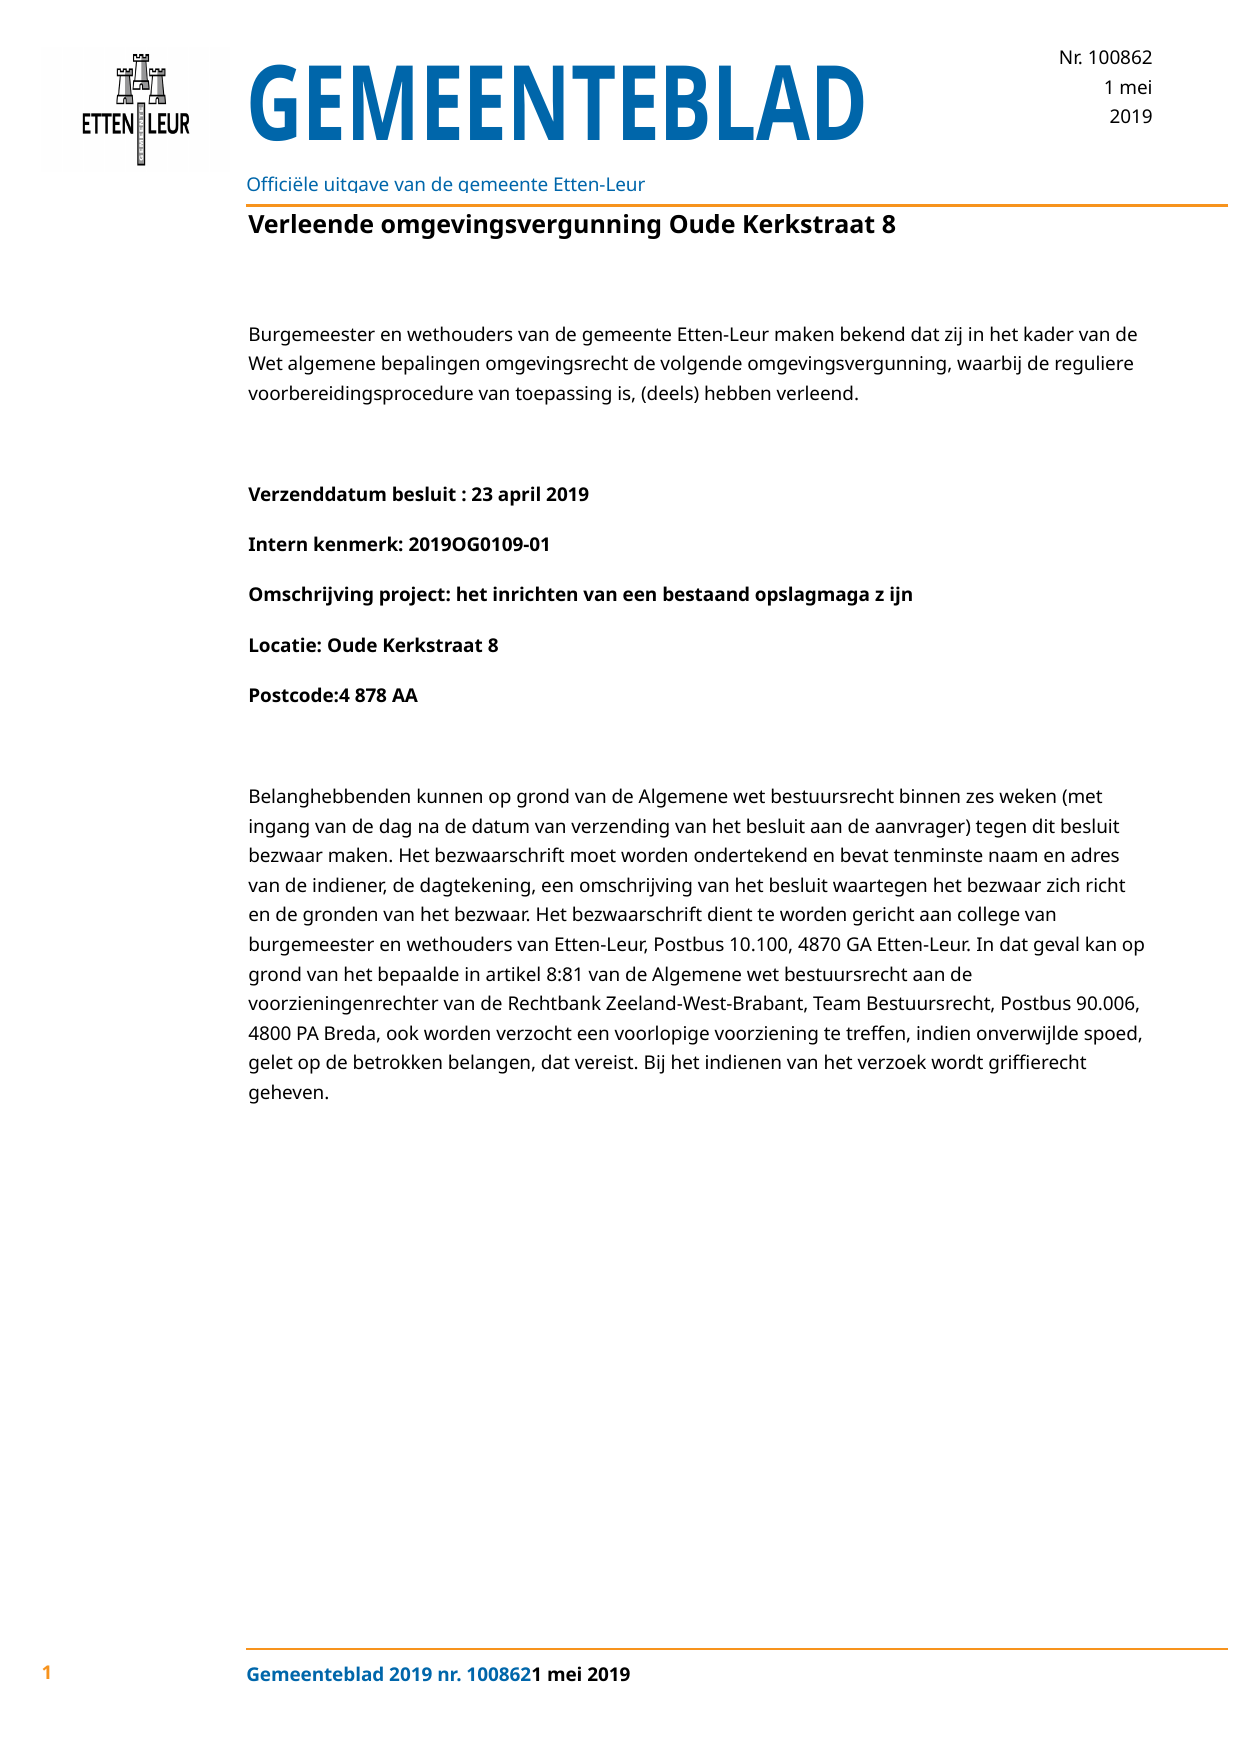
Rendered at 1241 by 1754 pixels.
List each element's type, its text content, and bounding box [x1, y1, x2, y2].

text Verleende omgevingsvergunning Oude Kerkstraat 8 [248, 207, 1152, 241]
text Postcode:4 878 AA [248, 682, 1152, 708]
text Locatie: Oude Kerkstraat 8 [248, 632, 1152, 658]
text Belanghebbenden kunnen op grond van de Algemene wet bestuursrecht binnen zes weken (met ingang van de dag na de datum van verzending van het besluit aan de aanvrager) tegen dit besluit bezwaar maken. Het bezwaarschrift moet worden ondertekend en bevat tenminste naam en adres van de indiener, de dagtekening, een omschrijving van het besluit waartegen het bezwaar zich richt en de gronden van het bezwaar. Het bezwaarschrift dient te worden gericht aan college van burgemeester en wethouders van Etten-Leur, Postbus 10.100, 4870 GA Etten-Leur. In dat geval kan op grond van het bepaalde in artikel 8:81 van de Algemene wet bestuursrecht aan de voorzieningenrechter van de Rechtbank Zeeland-West-Brabant, Team Bestuursrecht, Postbus 90.006, 4800 PA Breda, ook worden verzocht een voorlopige voorziening te treffen, indien onverwijlde spoed, gelet op de betrokken belangen, dat vereist. Bij het indienen van het verzoek wordt griffierecht geheven. [248, 783, 1152, 1105]
picture [41, 47, 231, 172]
text Omschrijving project: het inrichten van een bestaand opslagmaga z ijn [248, 582, 1152, 607]
text Verzenddatum besluit : 23 april 2019 [248, 481, 1152, 506]
text Burgemeester en wethouders van de gemeente Etten-Leur maken bekend dat zij in het kader van de Wet algemene bepalingen omgevingsrecht de volgende omgevingsvergunning, waarbij de reguliere voorbereidingsprocedure van toepassing is, (deels) hebben verleend. [248, 321, 1152, 406]
text Intern kenmerk: 2019OG0109-01 [248, 531, 1152, 557]
